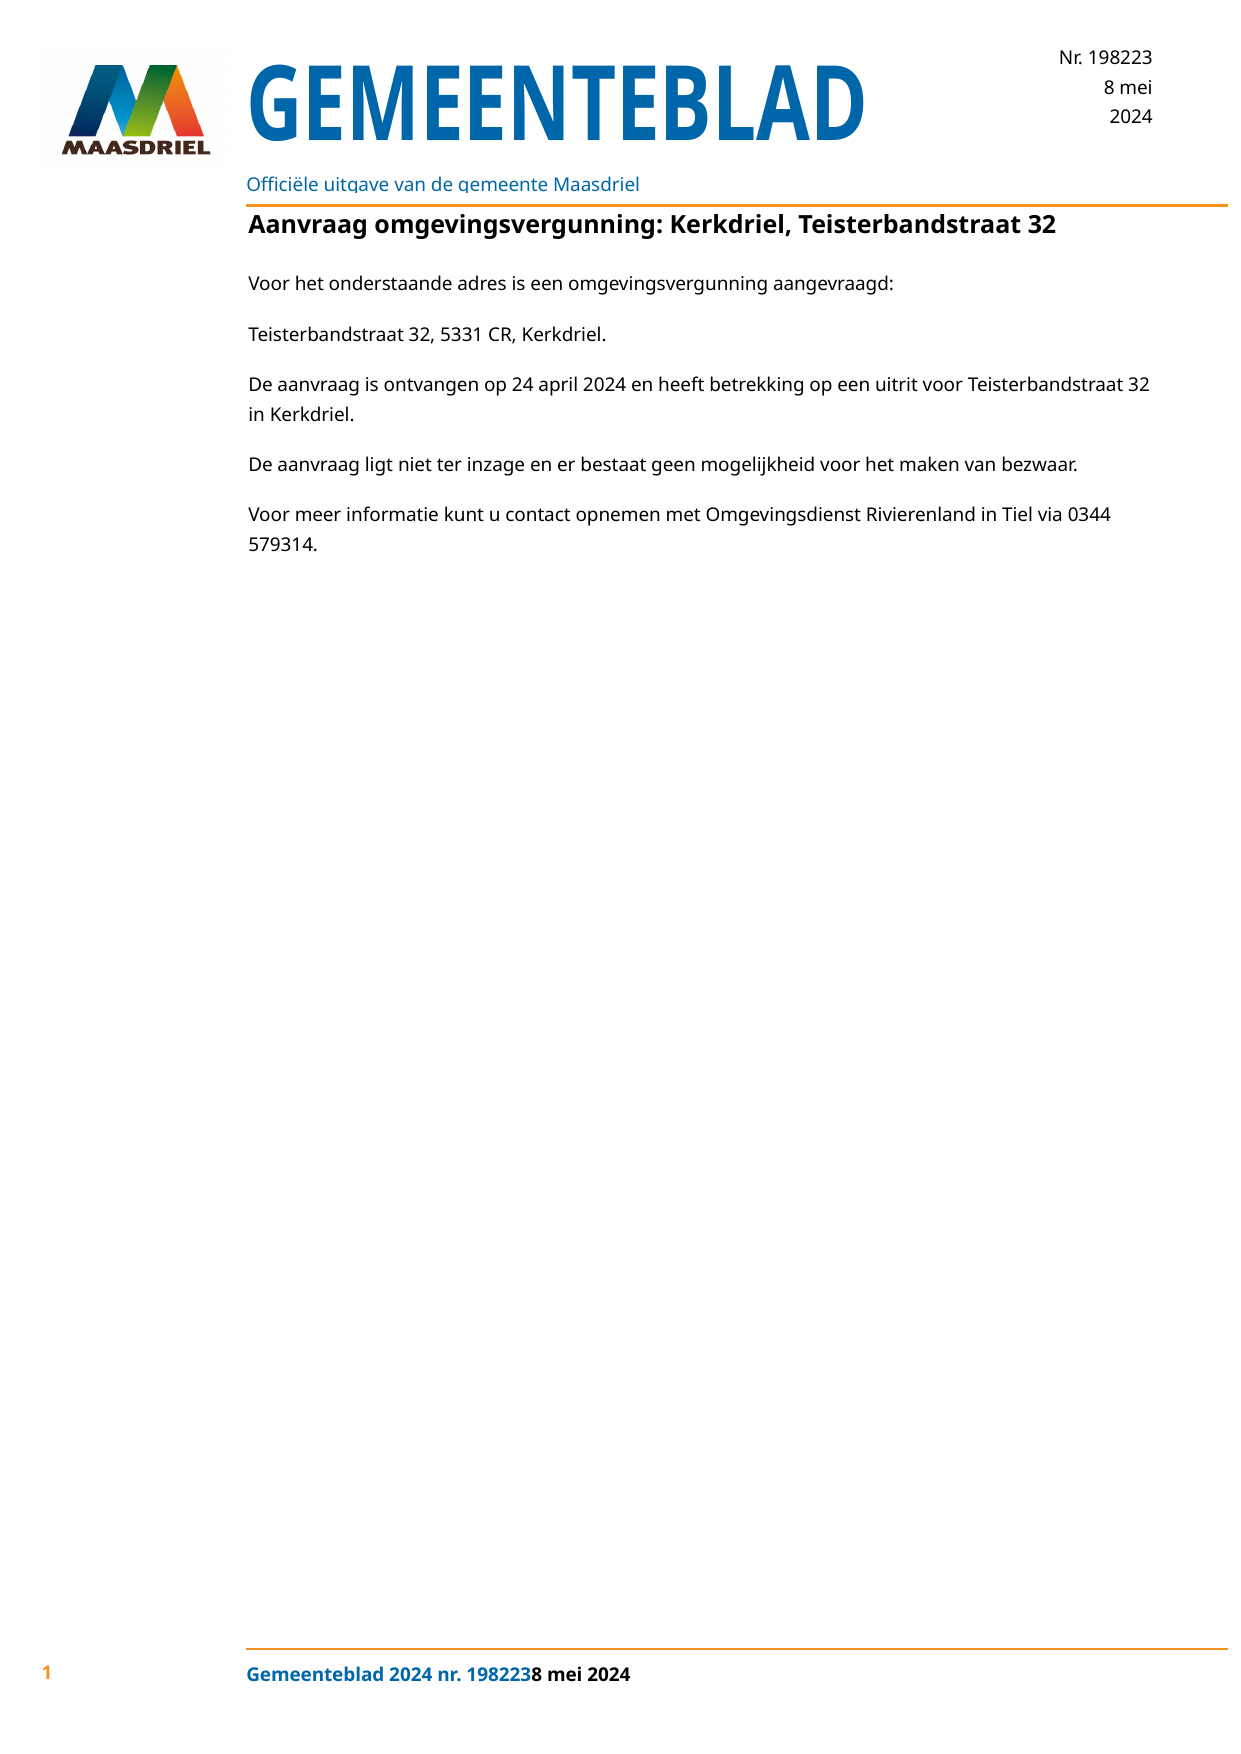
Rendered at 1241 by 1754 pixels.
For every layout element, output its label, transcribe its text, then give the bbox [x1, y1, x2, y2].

picture [41, 47, 231, 172]
text De aanvraag is ontvangen op 24 april 2024 en heeft betrekking op een uitrit voor Teisterbandstraat 32 in Kerkdriel. [248, 371, 1152, 426]
text De aanvraag ligt niet ter inzage en er bestaat geen mogelijkheid voor het maken van bezwaar. [248, 451, 1152, 477]
text Teisterbandstraat 32, 5331 CR, Kerkdriel. [248, 321, 1152, 346]
text Voor meer informatie kunt u contact opnemen met Omgevingsdienst Rivierenland in Tiel via 0344 579314. [248, 502, 1152, 557]
text Aanvraag omgevingsvergunning: Kerkdriel, Teisterbandstraat 32 [248, 207, 1152, 241]
text Voor het onderstaande adres is een omgevingsvergunning aangevraagd: [248, 270, 1152, 296]
